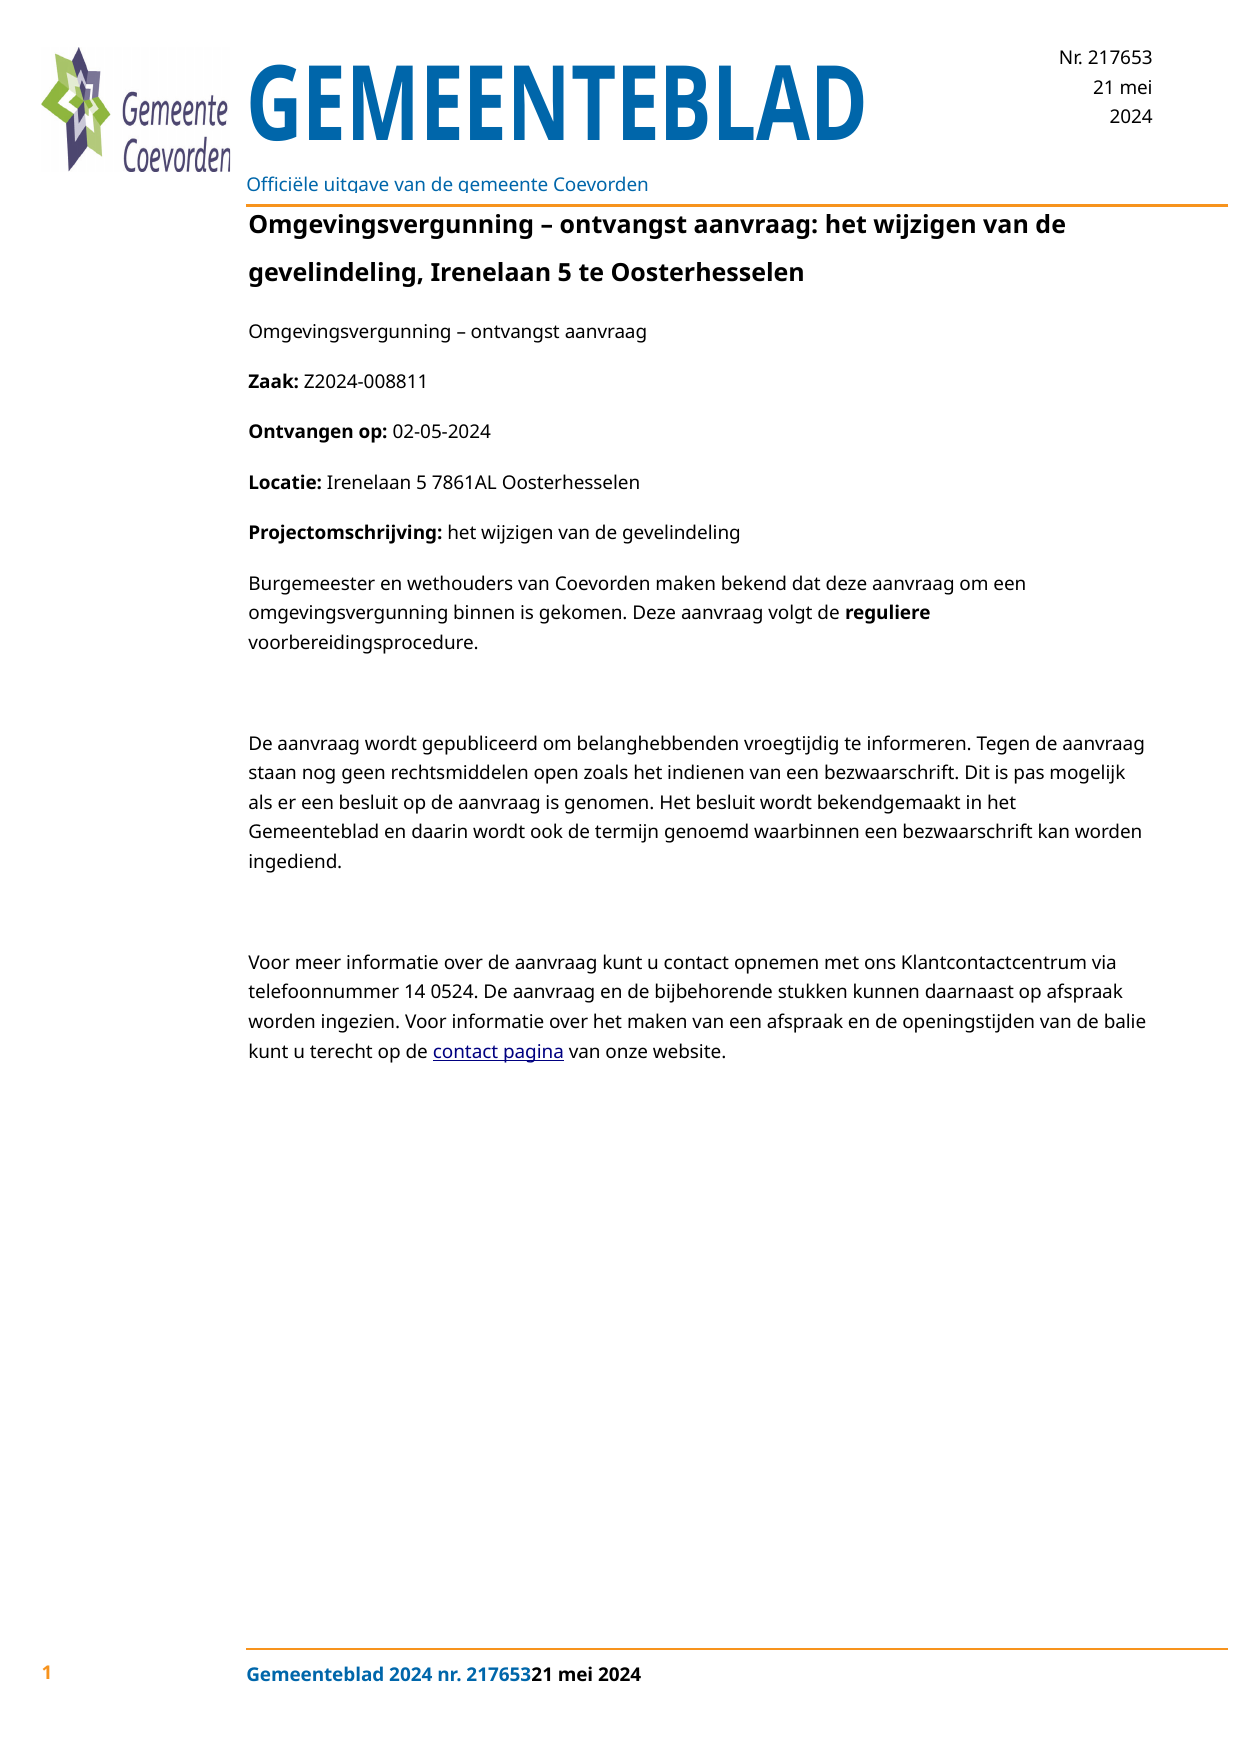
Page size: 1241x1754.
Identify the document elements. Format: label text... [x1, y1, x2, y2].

text Projectomschrijving: het wijzigen van de gevelindeling [248, 519, 1152, 545]
picture [41, 47, 231, 172]
text De aanvraag wordt gepubliceerd om belanghebbenden vroegtijdig te informeren. Tegen de aanvraag staan nog geen rechtsmiddelen open zoals het indienen van een bezwaarschrift. Dit is pas mogelijk als er een besluit op de aanvraag is genomen. Het besluit wordt bekendgemaakt in het Gemeenteblad en daarin wordt ook de termijn genoemd waarbinnen een bezwaarschrift kan worden ingediend. [248, 730, 1152, 874]
text Zaak: Z2024-008811 [248, 368, 1152, 394]
text Burgemeester en wethouders van Coevorden maken bekend dat deze aanvraag om een omgevingsvergunning binnen is gekomen. Deze aanvraag volgt de reguliere voorbereidingsprocedure. [248, 570, 1152, 655]
text Omgevingsvergunning – ontvangst aanvraag: het wijzigen van de gevelindeling, Irenelaan 5 te Oosterhesselen [248, 207, 1152, 288]
text Ontvangen op: 02-05-2024 [248, 419, 1152, 444]
text Voor meer informatie over de aanvraag kunt u contact opnemen met ons Klantcontactcentrum via telefoonnummer 14 0524. De aanvraag en de bijbehorende stukken kunnen daarnaast op afspraak worden ingezien. Voor informatie over het maken van een afspraak en de openingstijden van de balie kunt u terecht op de contact pagina van onze website. [248, 949, 1152, 1064]
text Omgevingsvergunning – ontvangst aanvraag [248, 318, 1152, 344]
text Locatie: Irenelaan 5 7861AL Oosterhesselen [248, 469, 1152, 495]
